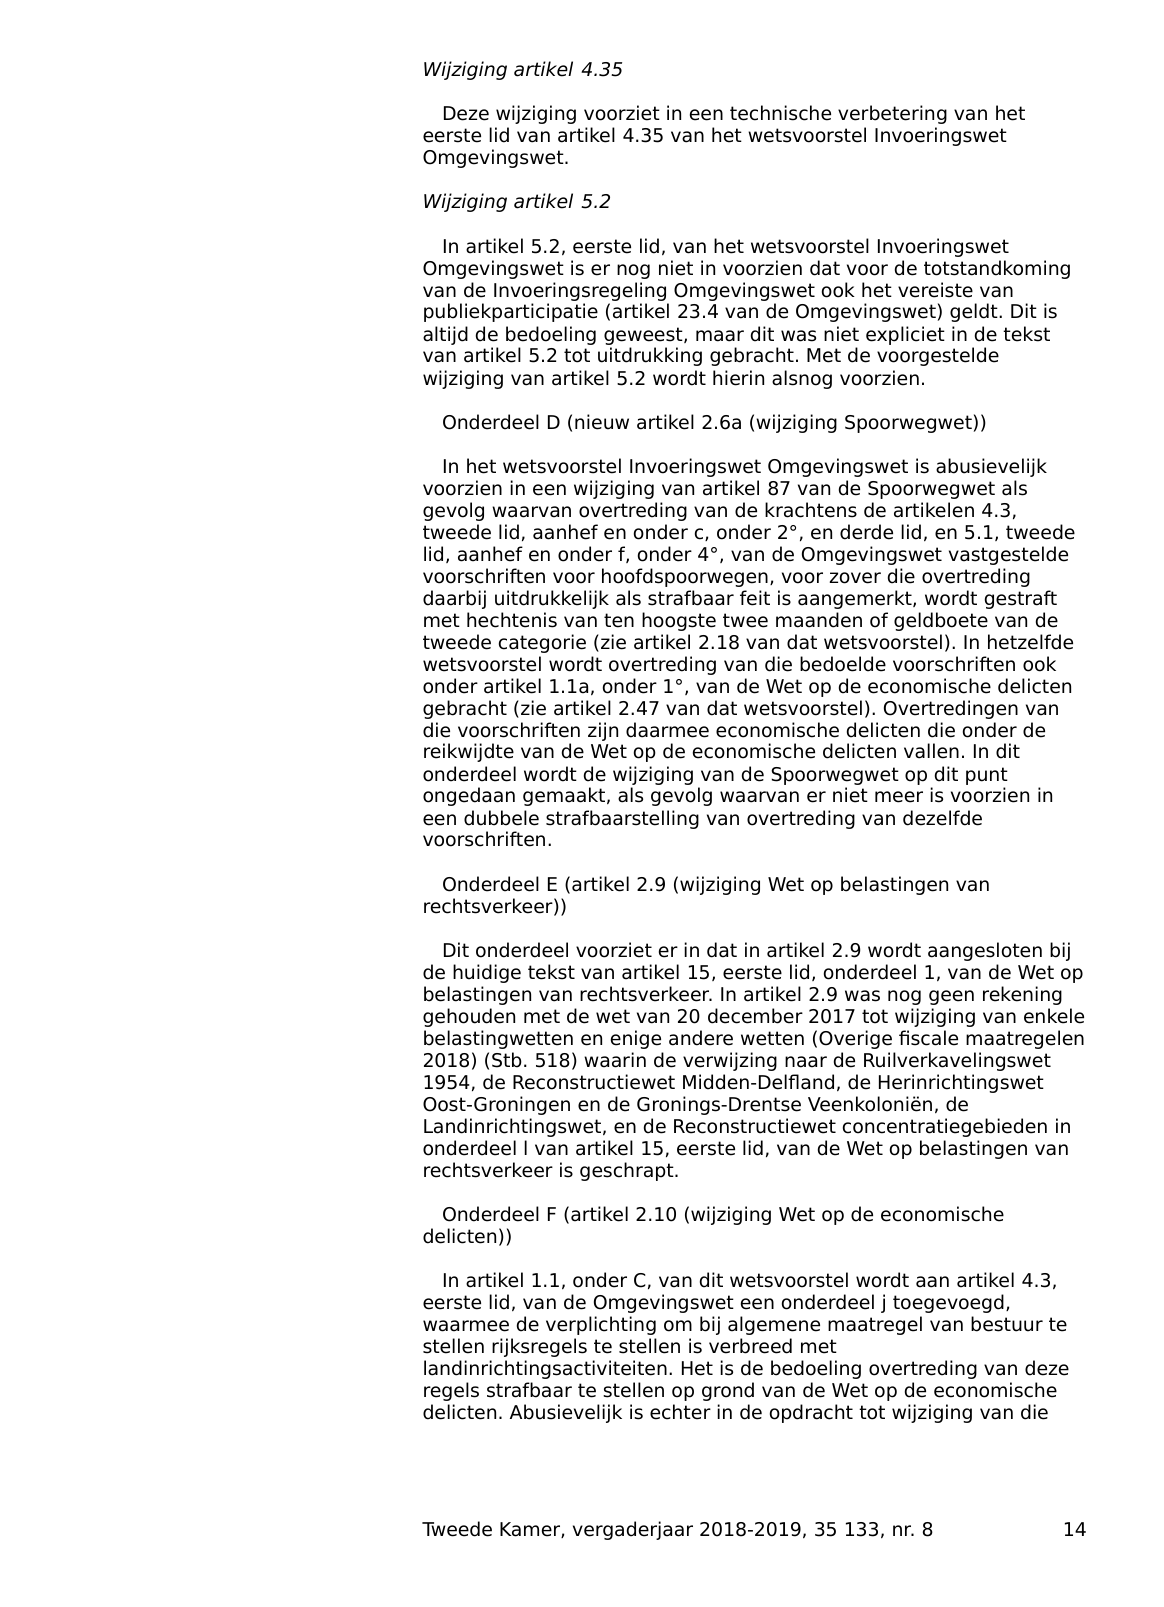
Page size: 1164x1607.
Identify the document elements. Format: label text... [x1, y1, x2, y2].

text Onderdeel E (artikel 2.9 (wijziging Wet op belastingen van rechtsverkeer)) [422, 873, 1087, 917]
subtitle Wijziging artikel 5.2 [422, 191, 1087, 213]
text In artikel 5.2, eerste lid, van het wetsvoorstel Invoeringswet Omgevingswet is er nog niet in voorzien dat voor de totstandkoming van de Invoeringsregeling Omgevingswet ook het vereiste van publiekparticipatie (artikel 23.4 van de Omgevingswet) geldt. Dit is altijd de bedoeling geweest, maar dit was niet expliciet in de tekst van artikel 5.2 tot uitdrukking gebracht. Met de voorgestelde wijziging van artikel 5.2 wordt hierin alsnog voorzien. [422, 236, 1087, 389]
text In het wetsvoorstel Invoeringswet Omgevingswet is abusievelijk voorzien in een wijziging van artikel 87 van de Spoorwegwet als gevolg waarvan overtreding van de krachtens de artikelen 4.3, tweede lid, aanhef en onder c, onder 2°, en derde lid, en 5.1, tweede lid, aanhef en onder f, onder 4°, van de Omgevingswet vastgestelde voorschriften voor hoofdspoorwegen, voor zover die overtreding daarbij uitdrukkelijk als strafbaar feit is aangemerkt, wordt gestraft met hechtenis van ten hoogste twee maanden of geldboete van de tweede categorie (zie artikel 2.18 van dat wetsvoorstel). In hetzelfde wetsvoorstel wordt overtreding van die bedoelde voorschriften ook onder artikel 1.1a, onder 1°, van de Wet op de economische delicten gebracht (zie artikel 2.47 van dat wetsvoorstel). Overtredingen van die voorschriften zijn daarmee economische delicten die onder de reikwijdte van de Wet op de economische delicten vallen. In dit onderdeel wordt de wijziging van de Spoorwegwet op dit punt ongedaan gemaakt, als gevolg waarvan er niet meer is voorzien in een dubbele strafbaarstelling van overtreding van dezelfde voorschriften. [422, 456, 1087, 851]
text Onderdeel D (nieuw artikel 2.6a (wijziging Spoorwegwet)) [422, 412, 1087, 433]
text Onderdeel F (artikel 2.10 (wijziging Wet op de economische delicten)) [422, 1204, 1087, 1248]
text Deze wijziging voorziet in een technische verbetering van het eerste lid van artikel 4.35 van het wetsvoorstel Invoeringswet Omgevingswet. [422, 103, 1087, 169]
text Dit onderdeel voorziet er in dat in artikel 2.9 wordt aangesloten bij de huidige tekst van artikel 15, eerste lid, onderdeel 1, van de Wet op belastingen van rechtsverkeer. In artikel 2.9 was nog geen rekening gehouden met de wet van 20 december 2017 tot wijziging van enkele belastingwetten en enige andere wetten (Overige fiscale maatregelen 2018) (Stb. 518) waarin de verwijzing naar de Ruilverkavelingswet 1954, de Reconstructiewet Midden-Delfland, de Herinrichtingswet Oost-Groningen en de Gronings-Drentse Veenkoloniën, de Landinrichtingswet, en de Reconstructiewet concentratiegebieden in onderdeel l van artikel 15, eerste lid, van de Wet op belastingen van rechtsverkeer is geschrapt. [422, 940, 1087, 1181]
subtitle Wijziging artikel 4.35 [422, 59, 1087, 81]
text In artikel 1.1, onder C, van dit wetsvoorstel wordt aan artikel 4.3, eerste lid, van de Omgevingswet een onderdeel j toegevoegd, waarmee de verplichting om bij algemene maatregel van bestuur te stellen rijksregels te stellen is verbreed met landinrichtingsactiviteiten. Het is de bedoeling overtreding van deze regels strafbaar te stellen op grond van de Wet op de economische delicten. Abusievelijk is echter in de opdracht tot wijziging van die [422, 1270, 1087, 1424]
